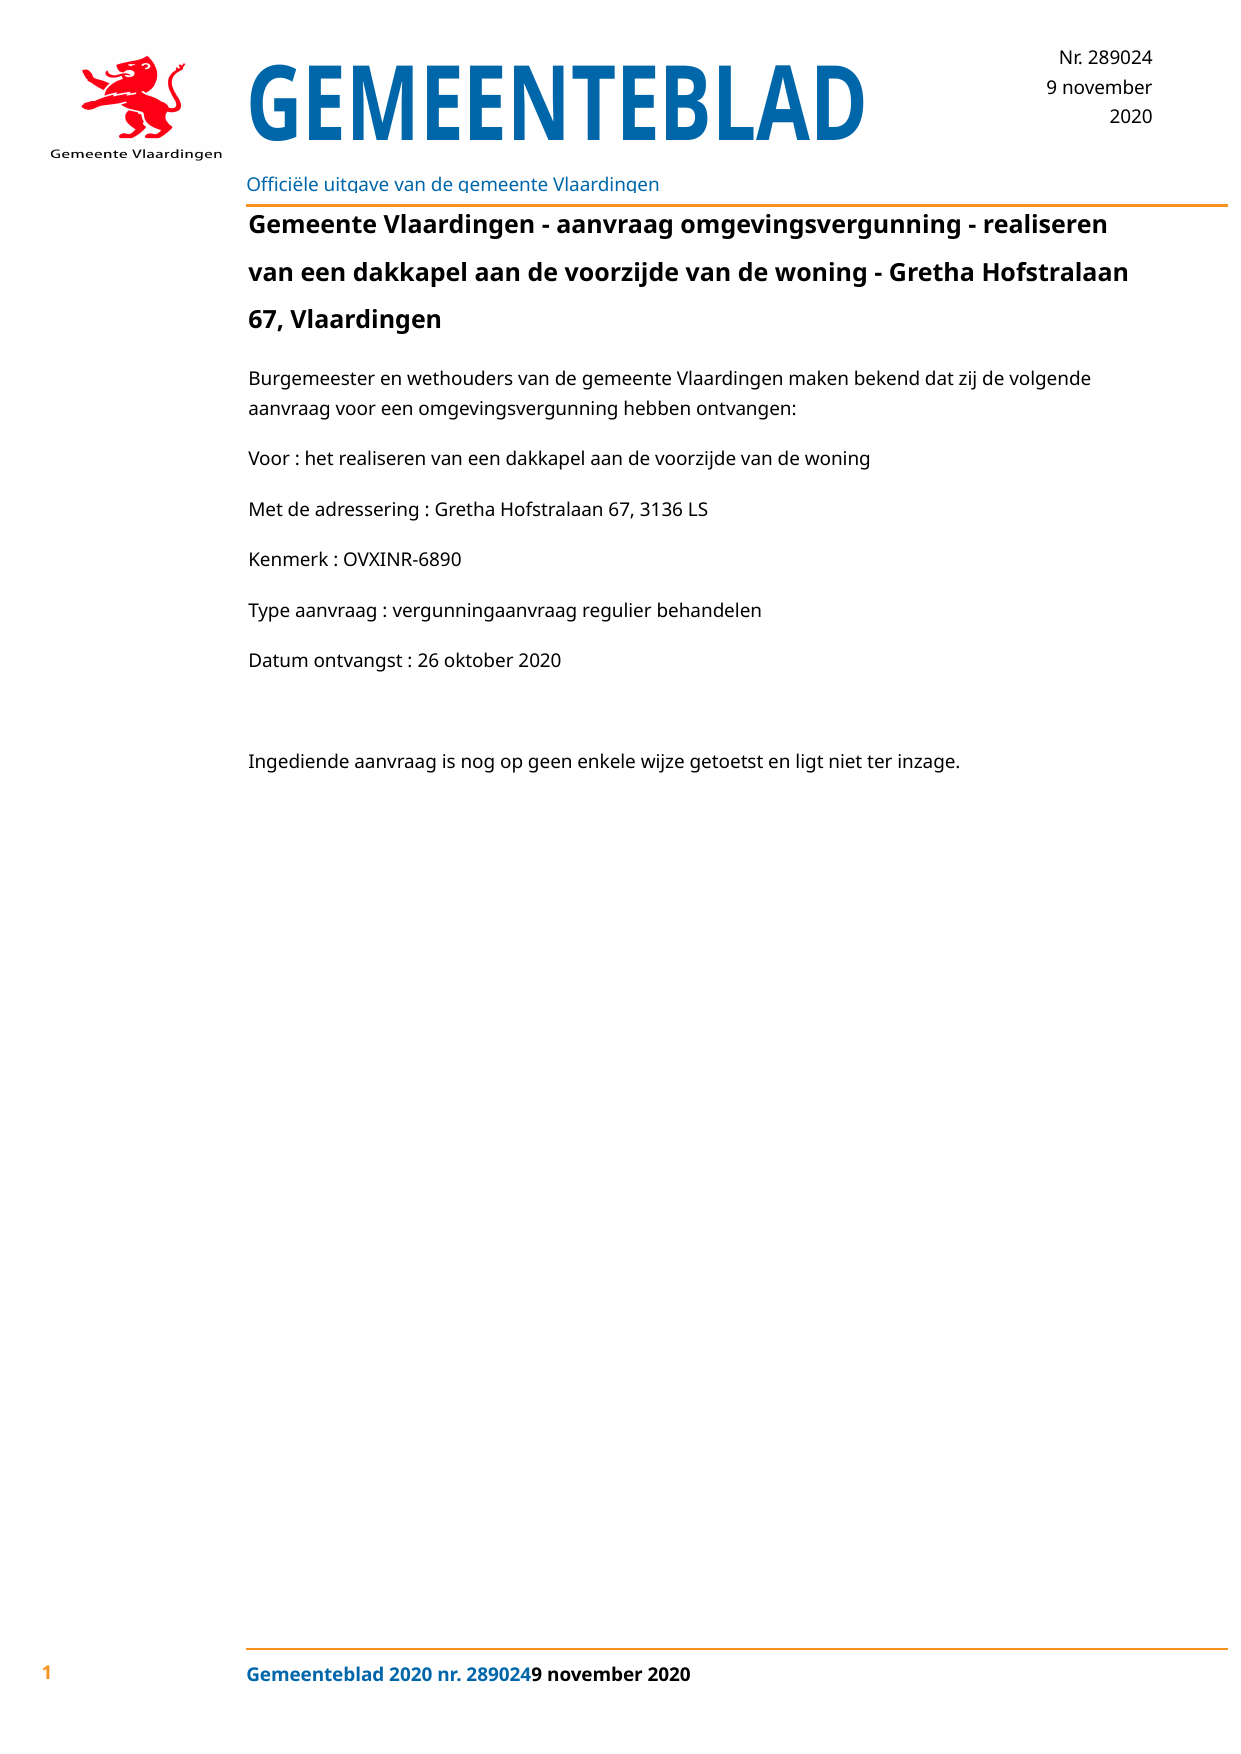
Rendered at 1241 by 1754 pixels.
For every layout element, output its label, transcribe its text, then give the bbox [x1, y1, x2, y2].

text Burgemeester en wethouders van de gemeente Vlaardingen maken bekend dat zij de volgende aanvraag voor een omgevingsvergunning hebben ontvangen: [248, 366, 1152, 421]
text Ingediende aanvraag is nog op geen enkele wijze getoetst en ligt niet ter inzage. [248, 748, 1152, 774]
text Voor : het realiseren van een dakkapel aan de voorzijde van de woning [248, 446, 1152, 471]
text Datum ontvangst : 26 oktober 2020 [248, 647, 1152, 673]
text Kenmerk : OVXINR-6890 [248, 546, 1152, 572]
text Type aanvraag : vergunningaanvraag regulier behandelen [248, 597, 1152, 622]
picture [41, 47, 231, 172]
text Gemeente Vlaardingen - aanvraag omgevingsvergunning - realiseren van een dakkapel aan de voorzijde van de woning - Gretha Hofstralaan 67, Vlaardingen [248, 207, 1152, 336]
text Met de adressering : Gretha Hofstralaan 67, 3136 LS [248, 496, 1152, 522]
